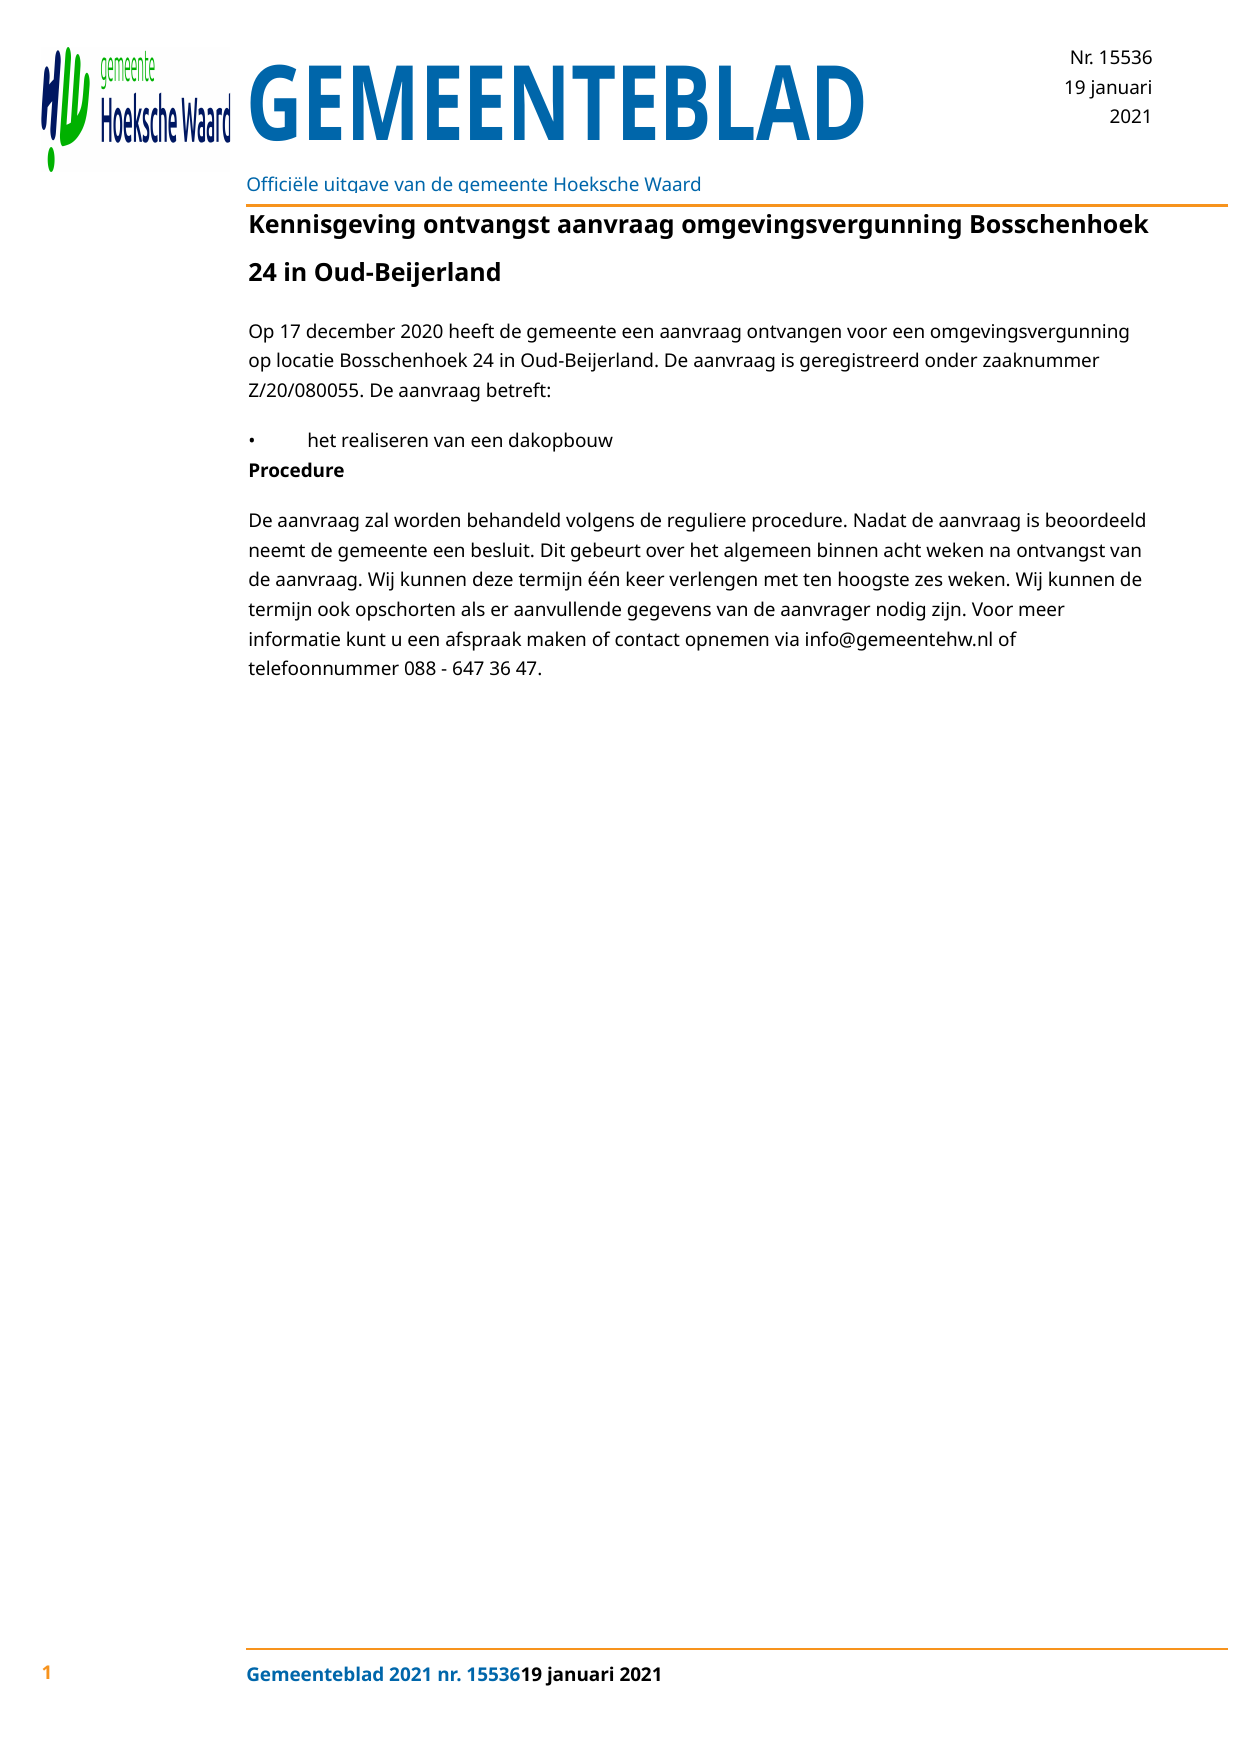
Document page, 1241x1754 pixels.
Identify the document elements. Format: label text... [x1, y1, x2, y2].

picture [41, 47, 231, 172]
text Kennisgeving ontvangst aanvraag omgevingsvergunning Bosschenhoek 24 in Oud-Beijerland [248, 207, 1152, 288]
list het realiseren van een dakopbouw [248, 427, 1152, 453]
text Op 17 december 2020 heeft de gemeente een aanvraag ontvangen voor een omgevingsvergunning op locatie Bosschenhoek 24 in Oud-Beijerland. De aanvraag is geregistreerd onder zaaknummer Z/20/080055. De aanvraag betreft: [248, 318, 1152, 403]
text De aanvraag zal worden behandeld volgens de reguliere procedure. Nadat de aanvraag is beoordeeld neemt de gemeente een besluit. Dit gebeurt over het algemeen binnen acht weken na ontvangst van de aanvraag. Wij kunnen deze termijn één keer verlengen met ten hoogste zes weken. Wij kunnen de termijn ook opschorten als er aanvullende gegevens van de aanvrager nodig zijn. Voor meer informatie kunt u een afspraak maken of contact opnemen via info@gemeentehw.nl of telefoonnummer 088 - 647 36 47. [248, 507, 1152, 681]
text Procedure [248, 457, 1152, 483]
